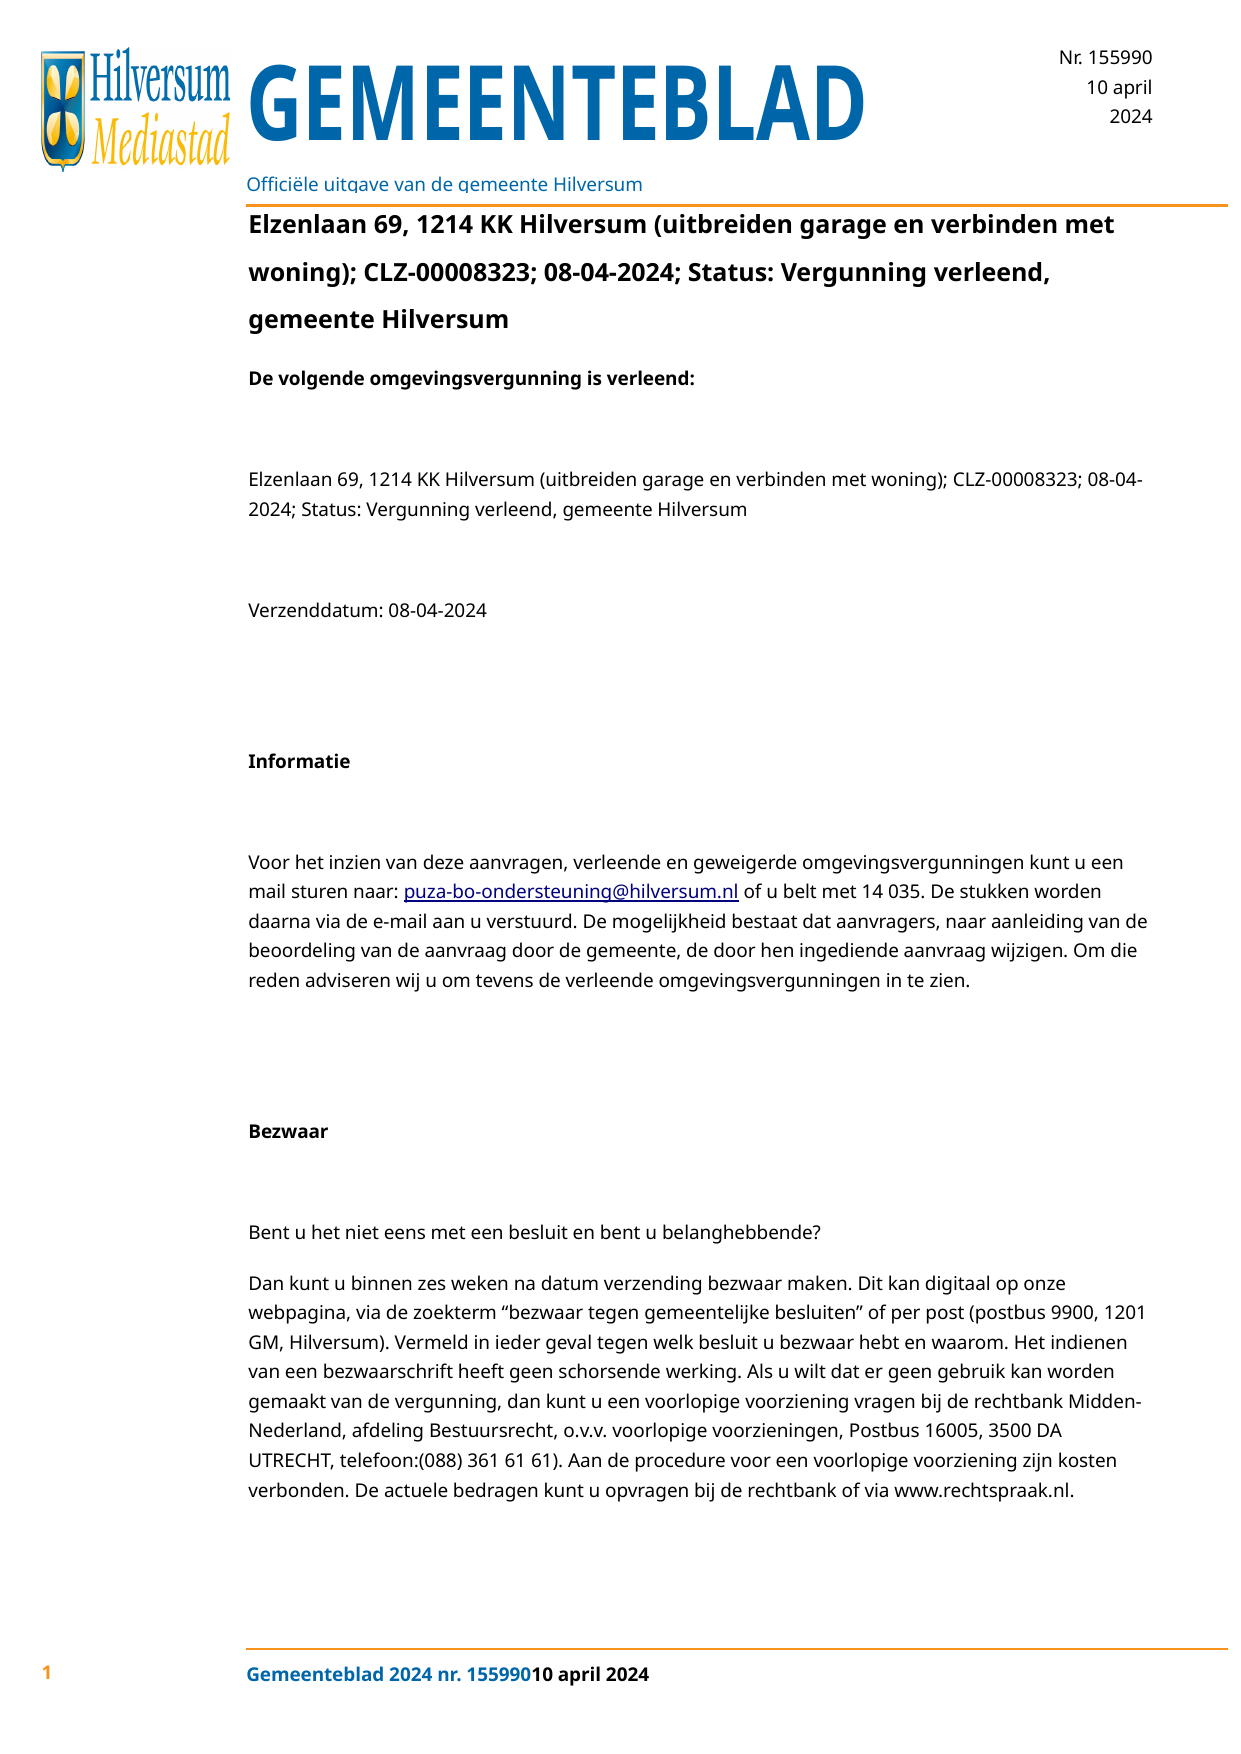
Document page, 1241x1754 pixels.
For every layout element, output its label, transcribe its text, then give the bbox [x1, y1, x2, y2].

text De volgende omgevingsvergunning is verleend: [248, 366, 1152, 391]
picture [41, 47, 231, 172]
text Elzenlaan 69, 1214 KK Hilversum (uitbreiden garage en verbinden met woning); CLZ-00008323; 08-04-2024; Status: Vergunning verleend, gemeente Hilversum [248, 207, 1152, 336]
text Informatie [248, 748, 1152, 774]
text Bent u het niet eens met een besluit en bent u belanghebbende? [248, 1219, 1152, 1245]
text Elzenlaan 69, 1214 KK Hilversum (uitbreiden garage en verbinden met woning); CLZ-00008323; 08-04-2024; Status: Vergunning verleend, gemeente Hilversum [248, 466, 1152, 522]
text Bezwaar [248, 1118, 1152, 1144]
text Dan kunt u binnen zes weken na datum verzending bezwaar maken. Dit kan digitaal op onze webpagina, via de zoekterm “bezwaar tegen gemeentelijke besluiten” of per post (postbus 9900, 1201 GM, Hilversum). Vermeld in ieder geval tegen welk besluit u bezwaar hebt en waarom. Het indienen van een bezwaarschrift heeft geen schorsende werking. Als u wilt dat er geen gebruik kan worden gemaakt van de vergunning, dan kunt u een voorlopige voorziening vragen bij de rechtbank Midden-Nederland, afdeling Bestuursrecht, o.v.v. voorlopige voorzieningen, Postbus 16005, 3500 DA UTRECHT, telefoon:(088) 361 61 61). Aan de procedure voor een voorlopige voorziening zijn kosten verbonden. De actuele bedragen kunt u opvragen bij de rechtbank of via www.rechtspraak.nl. [248, 1270, 1152, 1502]
text Verzenddatum: 08-04-2024 [248, 597, 1152, 622]
text Voor het inzien van deze aanvragen, verleende en geweigerde omgevingsvergunningen kunt u een mail sturen naar: puza-bo-ondersteuning@hilversum.nl of u belt met 14 035. De stukken worden daarna via de e-mail aan u verstuurd. De mogelijkheid bestaat dat aanvragers, naar aanleiding van de beoordeling van de aanvraag door de gemeente, de door hen ingediende aanvraag wijzigen. Om die reden adviseren wij u om tevens de verleende omgevingsvergunningen in te zien. [248, 849, 1152, 993]
